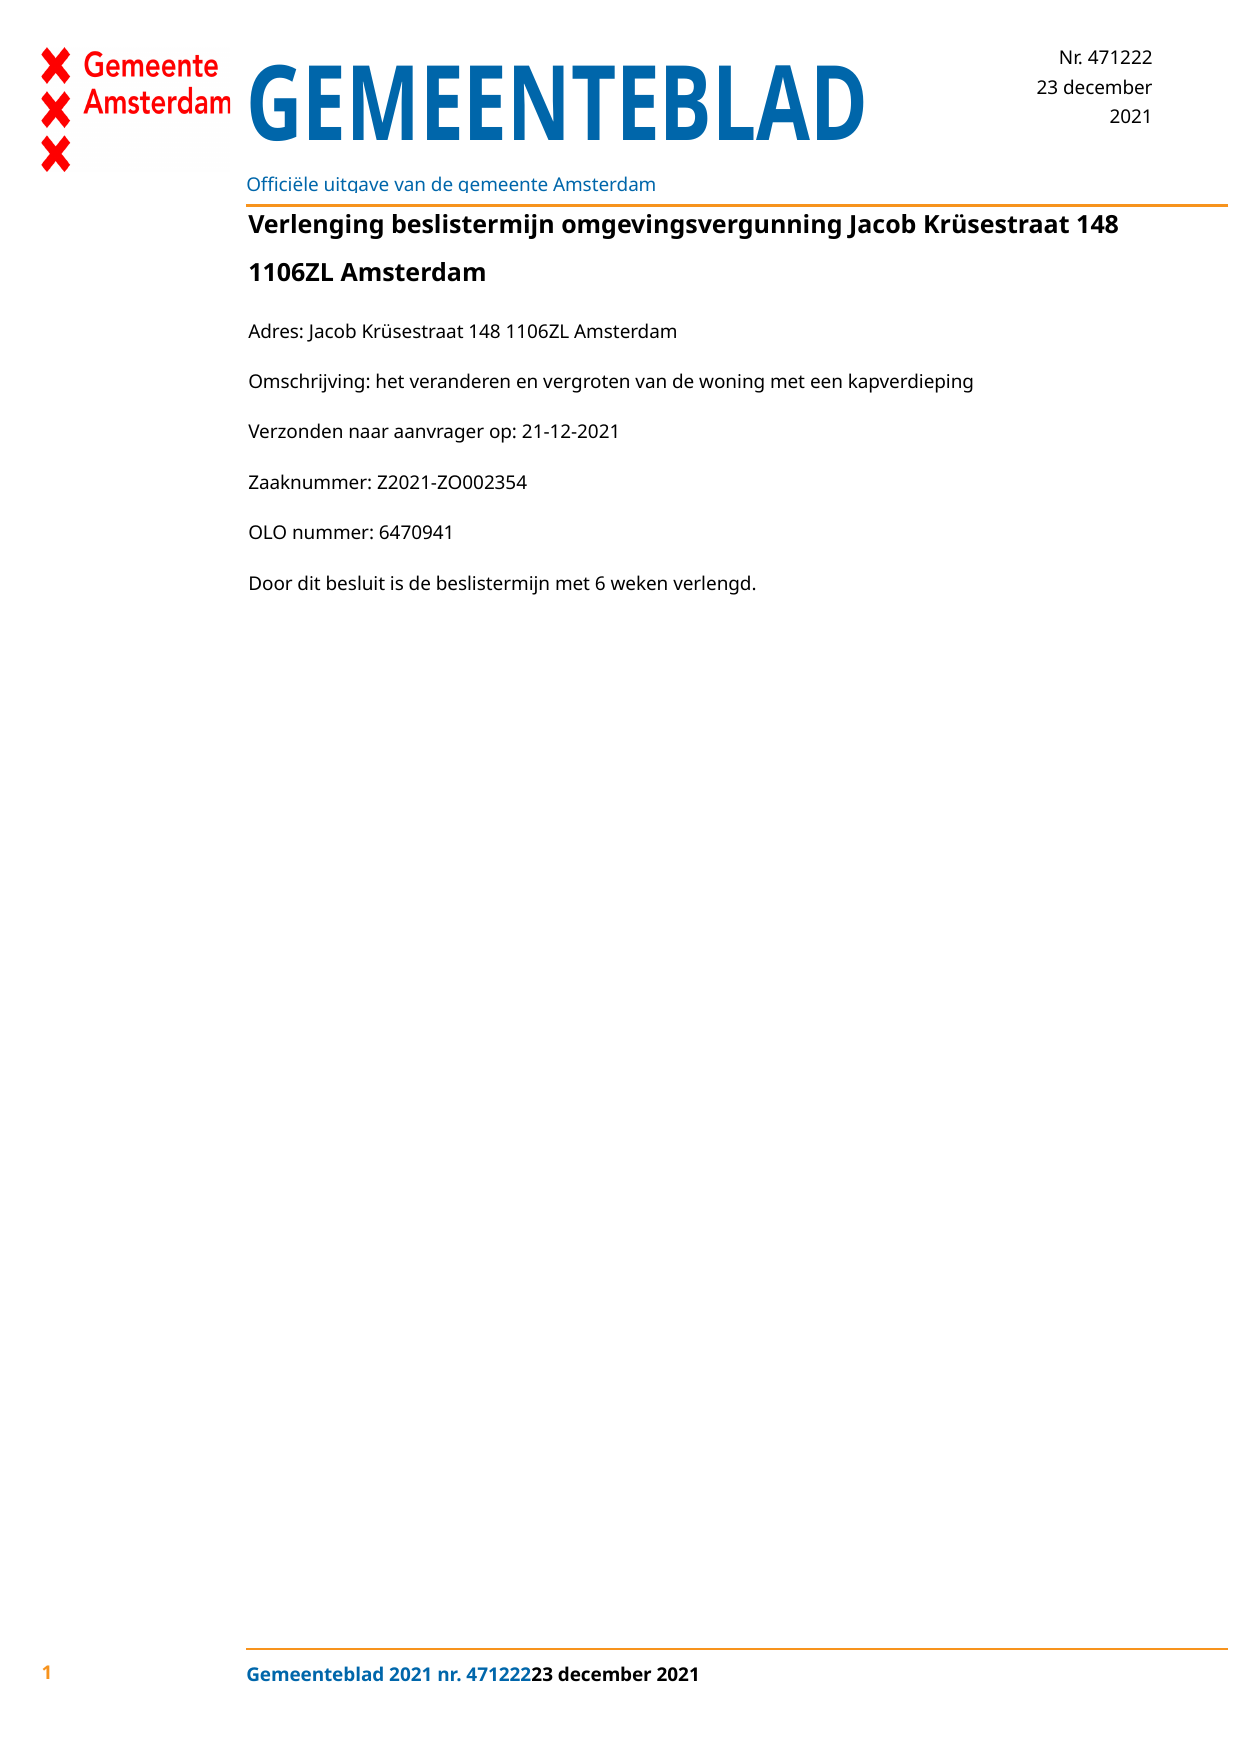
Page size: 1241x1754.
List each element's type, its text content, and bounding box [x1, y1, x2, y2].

text Adres: Jacob Krüsestraat 148 1106ZL Amsterdam [248, 318, 1152, 344]
text Door dit besluit is de beslistermijn met 6 weken verlengd. [248, 570, 1152, 596]
text Verlenging beslistermijn omgevingsvergunning Jacob Krüsestraat 148 1106ZL Amsterdam [248, 207, 1152, 288]
text Zaaknummer: Z2021-ZO002354 [248, 469, 1152, 495]
text Omschrijving: het veranderen en vergroten van de woning met een kapverdieping [248, 368, 1152, 394]
text Verzonden naar aanvrager op: 21-12-2021 [248, 419, 1152, 444]
text OLO nummer: 6470941 [248, 519, 1152, 545]
picture [41, 47, 231, 172]
